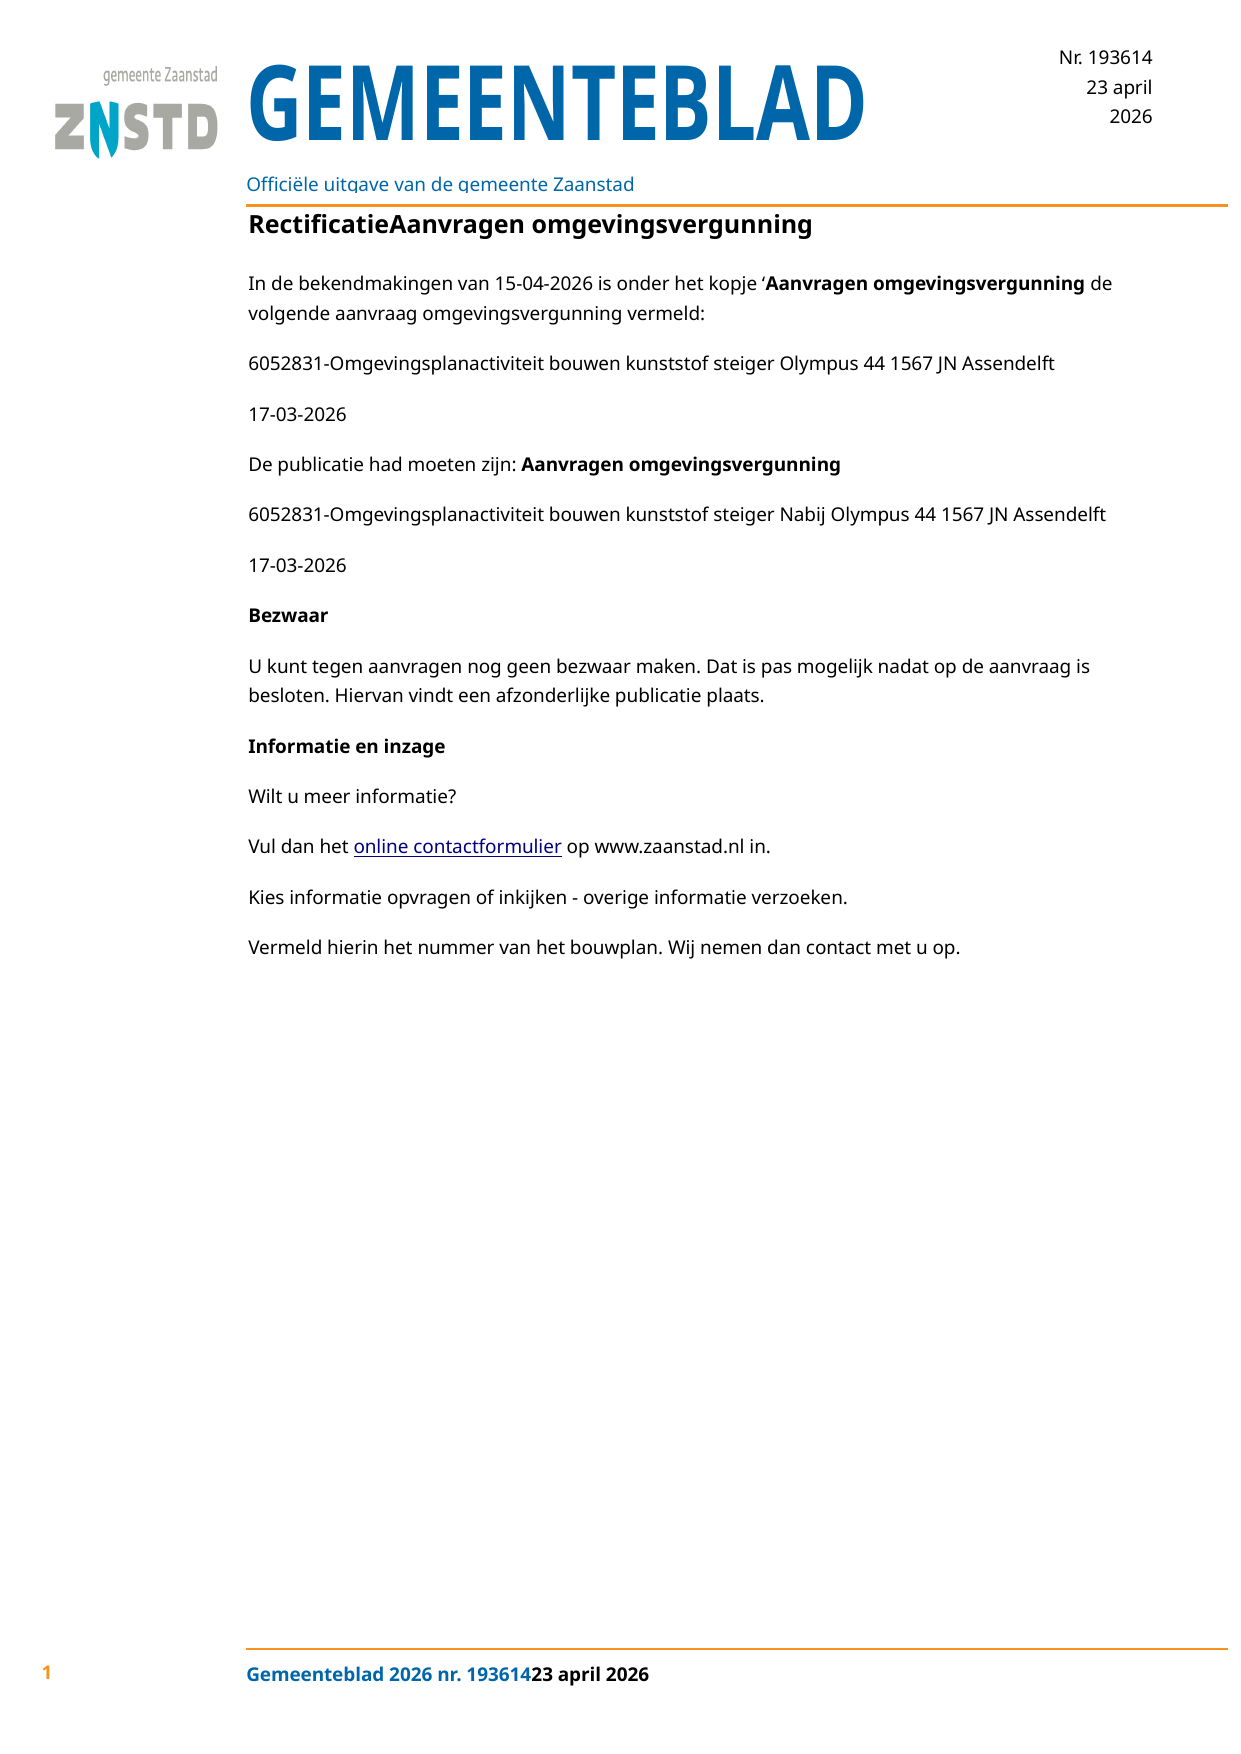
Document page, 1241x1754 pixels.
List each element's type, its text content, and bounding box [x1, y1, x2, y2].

text U kunt tegen aanvragen nog geen bezwaar maken. Dat is pas mogelijk nadat op de aanvraag is besloten. Hiervan vindt een afzonderlijke publicatie plaats. [248, 653, 1152, 708]
text 17-03-2026 [248, 552, 1152, 578]
text De publicatie had moeten zijn: Aanvragen omgevingsvergunning [248, 451, 1152, 477]
text 6052831-Omgevingsplanactiviteit bouwen kunststof steiger Nabij Olympus 44 1567 JN Assendelft [248, 502, 1152, 527]
text Vul dan het online contactformulier op www.zaanstad.nl in. [248, 834, 1152, 859]
text 17-03-2026 [248, 401, 1152, 426]
text Bezwaar [248, 602, 1152, 628]
text Informatie en inzage [248, 733, 1152, 758]
text RectificatieAanvragen omgevingsvergunning [248, 207, 1152, 241]
text Vermeld hierin het nummer van het bouwplan. Wij nemen dan contact met u op. [248, 934, 1152, 960]
text Wilt u meer informatie? [248, 783, 1152, 809]
text 6052831-Omgevingsplanactiviteit bouwen kunststof steiger Olympus 44 1567 JN Assendelft [248, 350, 1152, 376]
text Kies informatie opvragen of inkijken - overige informatie verzoeken. [248, 884, 1152, 910]
text In de bekendmakingen van 15-04-2026 is onder het kopje ‘Aanvragen omgevingsvergunning de volgende aanvraag omgevingsvergunning vermeld: [248, 270, 1152, 326]
picture [41, 47, 231, 172]
